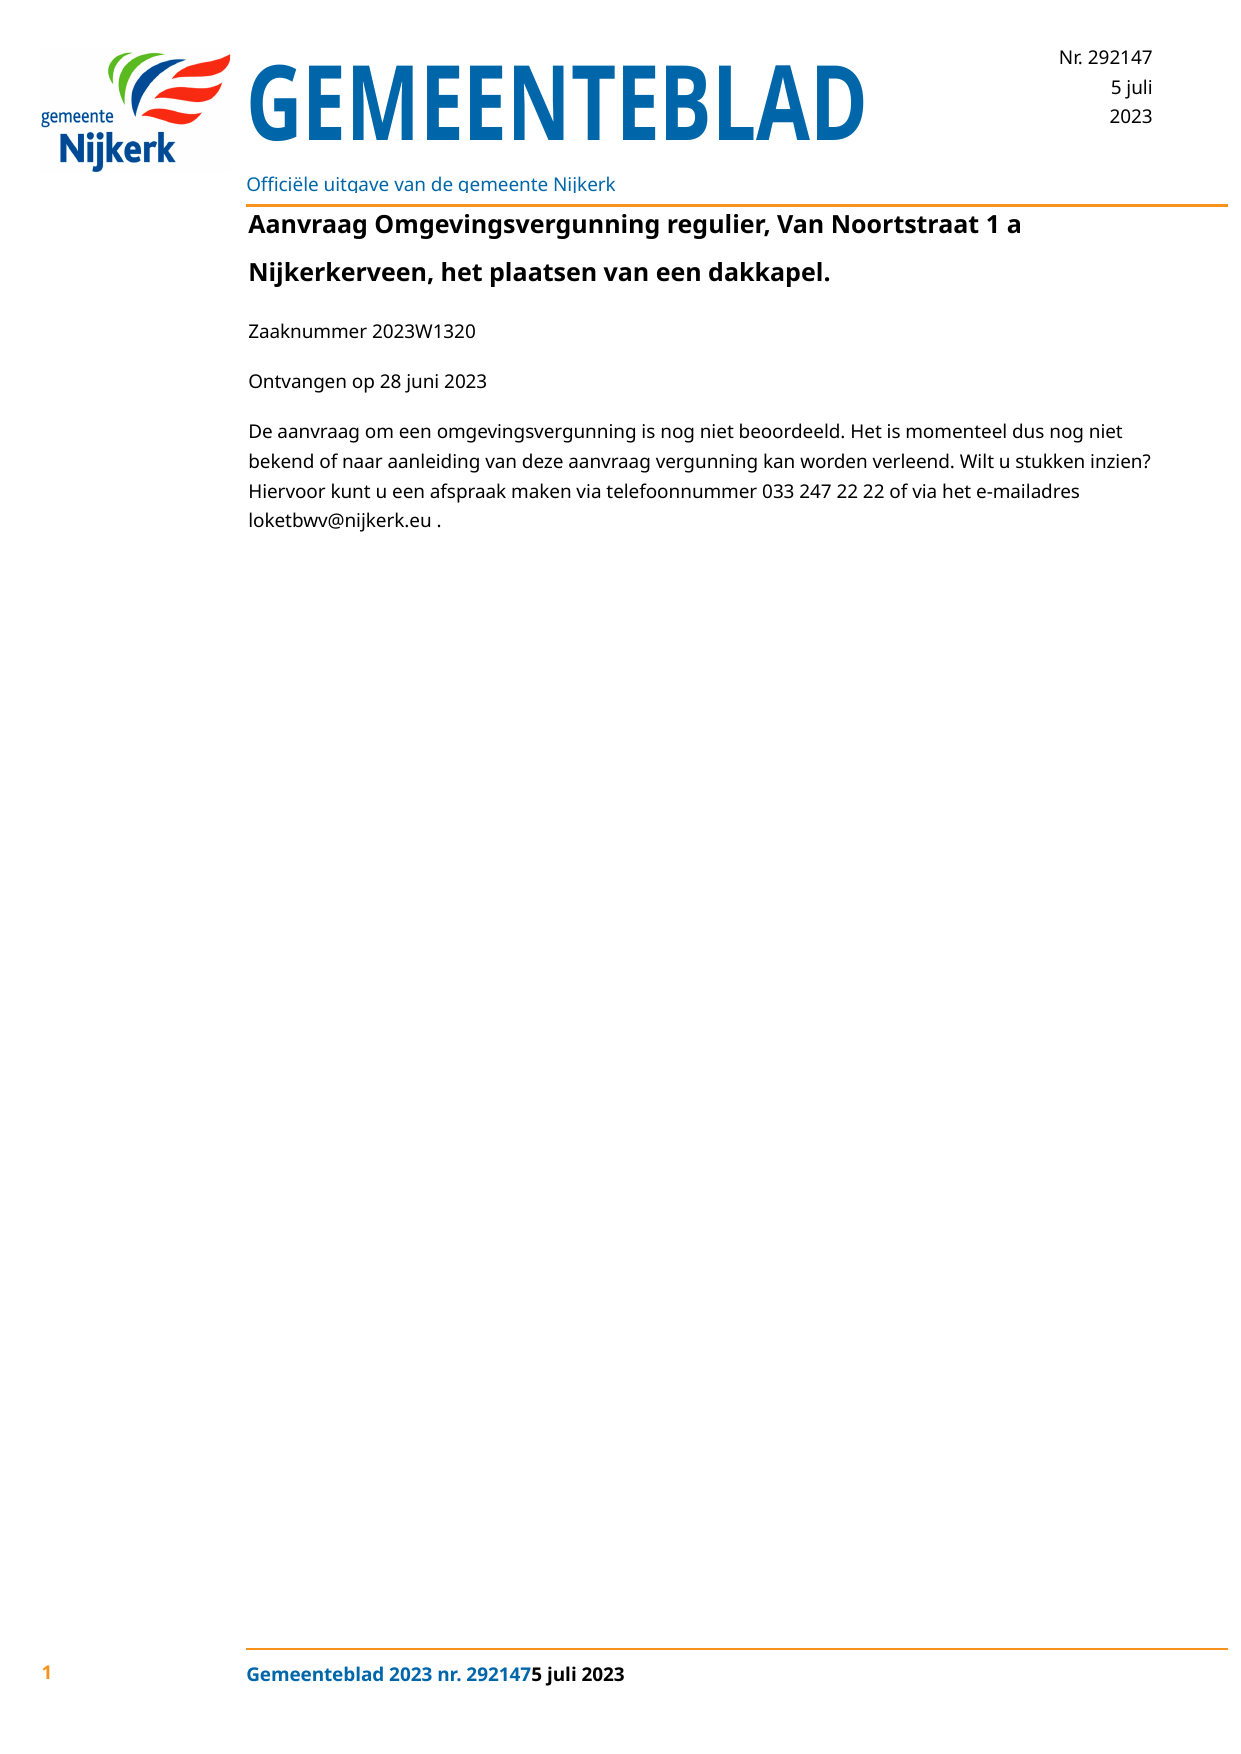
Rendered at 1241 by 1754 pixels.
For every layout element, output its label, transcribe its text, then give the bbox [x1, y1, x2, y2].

text Aanvraag Omgevingsvergunning regulier, Van Noortstraat 1 a Nijkerkerveen, het plaatsen van een dakkapel. [248, 207, 1152, 288]
text Zaaknummer 2023W1320 [248, 318, 1152, 344]
text Ontvangen op 28 juni 2023 [248, 368, 1152, 394]
text De aanvraag om een omgevingsvergunning is nog niet beoordeeld. Het is momenteel dus nog niet bekend of naar aanleiding van deze aanvraag vergunning kan worden verleend. Wilt u stukken inzien? Hiervoor kunt u een afspraak maken via telefoonnummer 033 247 22 22 of via het e-mailadres loketbwv@nijkerk.eu . [248, 419, 1152, 533]
picture [41, 47, 231, 172]
